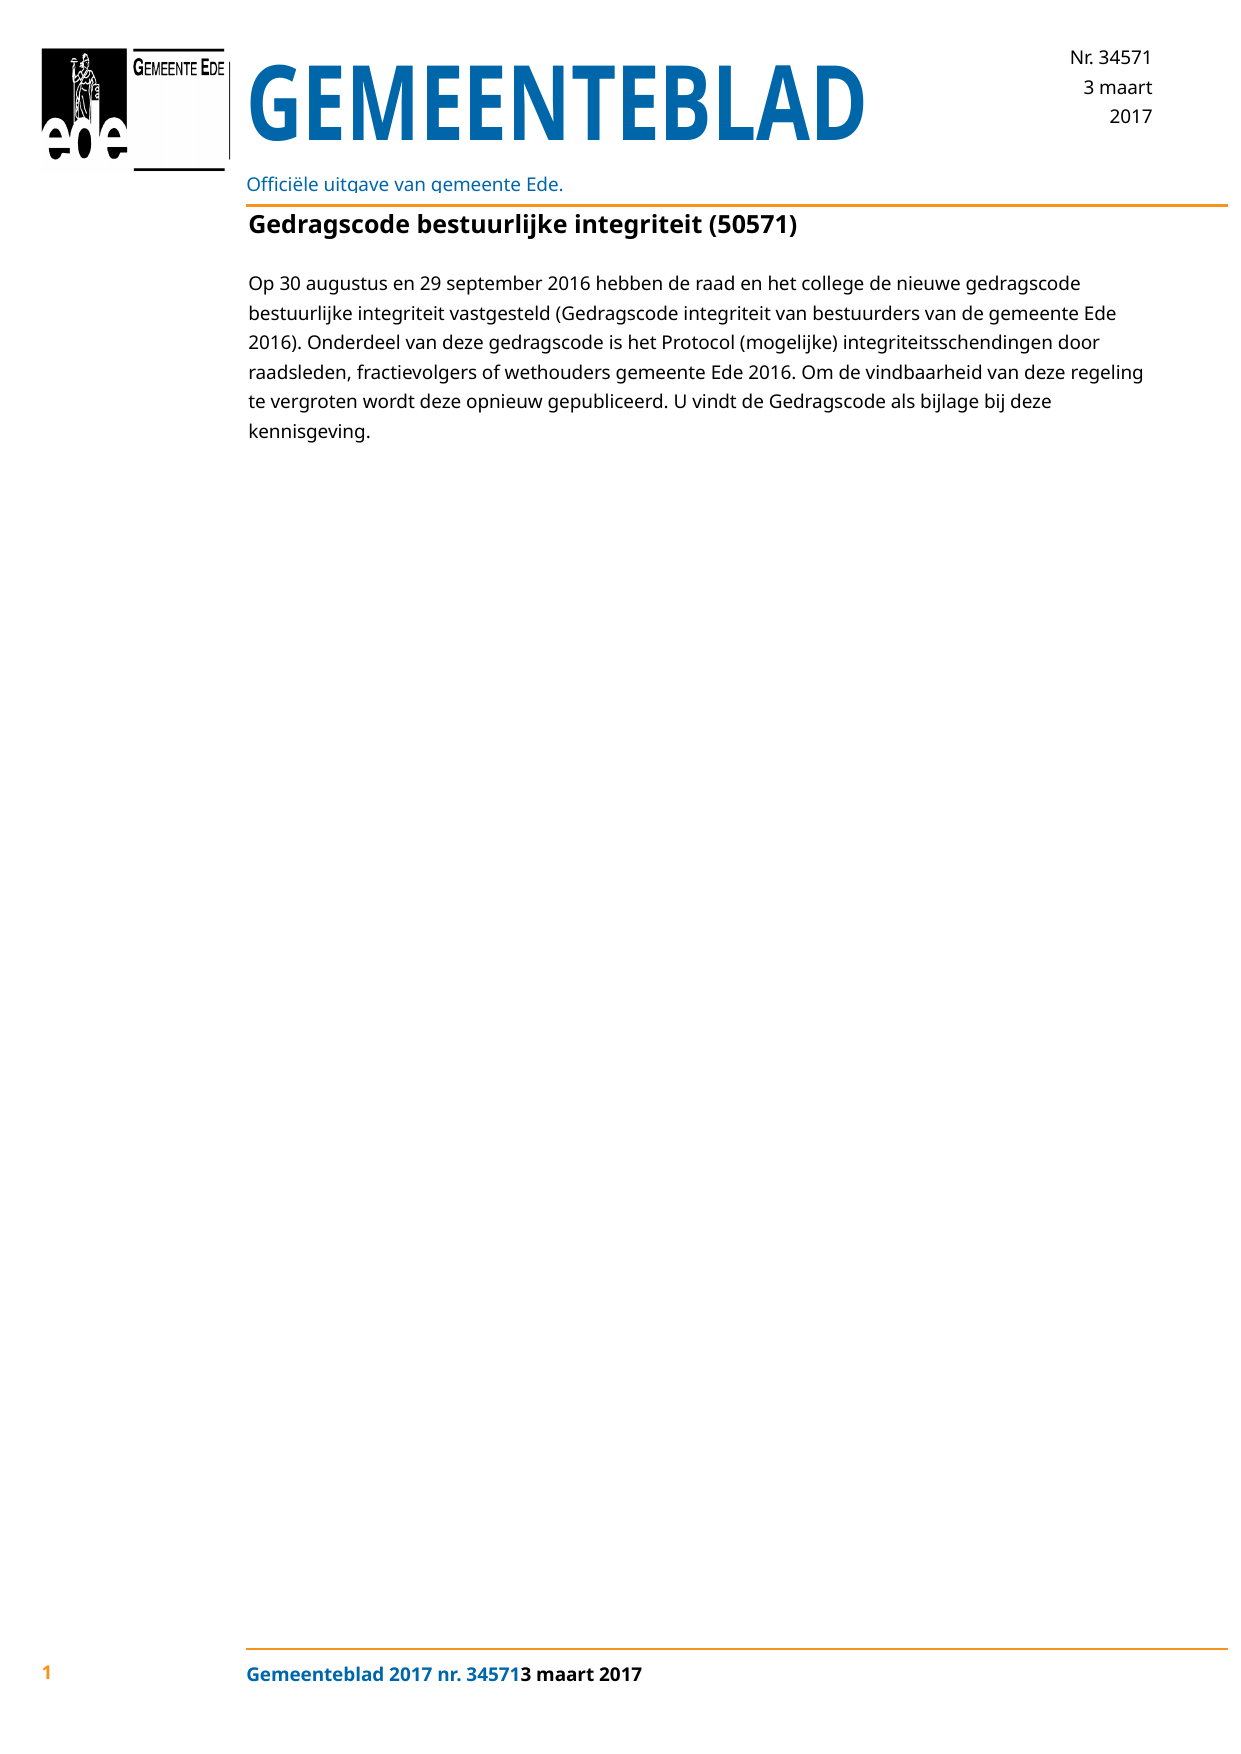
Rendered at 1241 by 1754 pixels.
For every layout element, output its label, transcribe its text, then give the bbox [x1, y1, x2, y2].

picture [41, 47, 231, 172]
text Op 30 augustus en 29 september 2016 hebben de raad en het college de nieuwe gedragscode bestuurlijke integriteit vastgesteld (Gedragscode integriteit van bestuurders van de gemeente Ede 2016). Onderdeel van deze gedragscode is het Protocol (mogelijke) integriteitsschendingen door raadsleden, fractievolgers of wethouders gemeente Ede 2016. Om de vindbaarheid van deze regeling te vergroten wordt deze opnieuw gepubliceerd. U vindt de Gedragscode als bijlage bij deze kennisgeving. [248, 270, 1152, 444]
text Gedragscode bestuurlijke integriteit (50571) [248, 207, 1152, 241]
